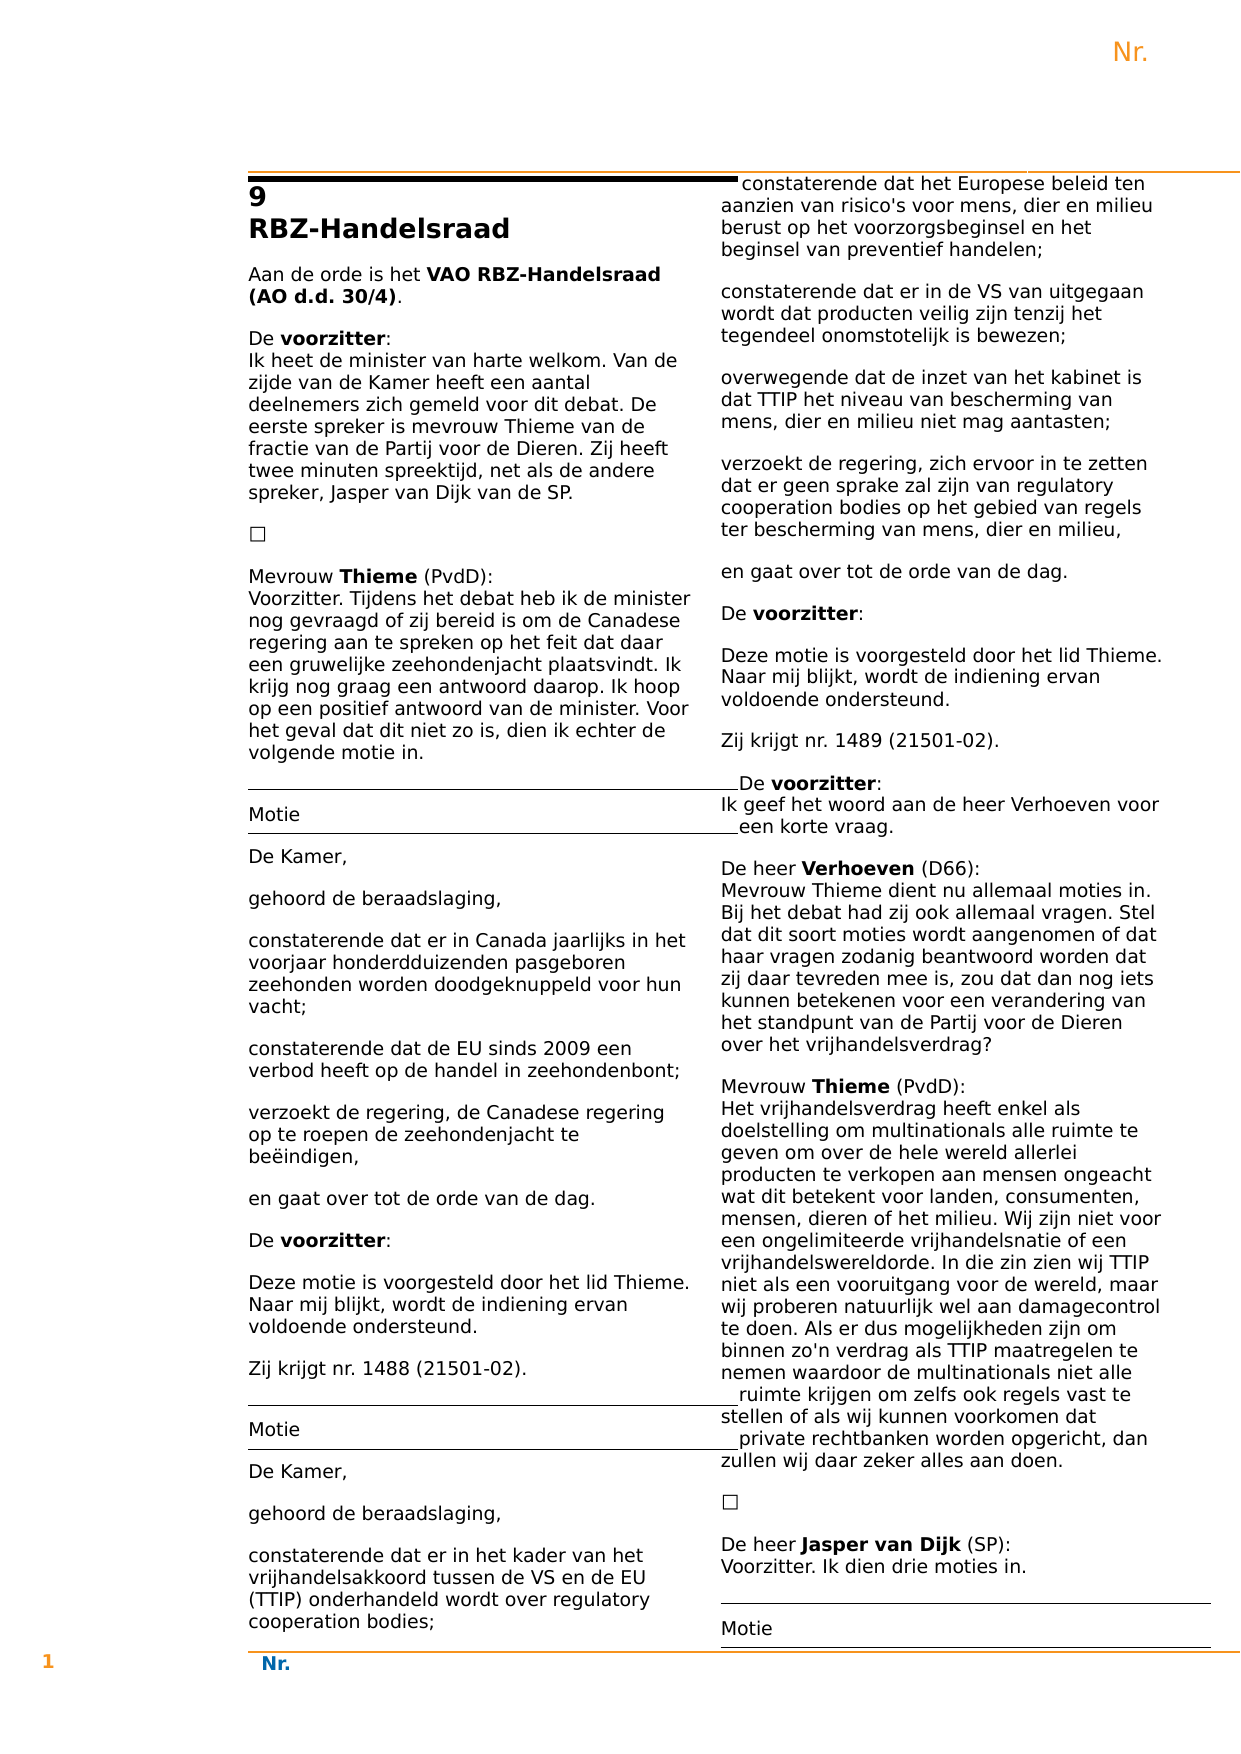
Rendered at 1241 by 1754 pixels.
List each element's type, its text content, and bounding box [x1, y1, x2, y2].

text Ik geef het woord aan de heer Verhoeven voor een korte vraag. [721, 794, 1163, 838]
text verzoekt de regering, de Canadese regering op te roepen de zeehondenjacht te beëindigen, [248, 1102, 691, 1168]
text overwegende dat de inzet van het kabinet is dat TTIP het niveau van bescherming van mens, dier en milieu niet mag aantasten; [721, 367, 1163, 433]
text Deze motie is voorgesteld door het lid Thieme. Naar mij blijkt, wordt de indiening ervan voldoende ondersteund. [248, 1272, 691, 1337]
text Aan de orde is het VAO RBZ-Handelsraad (AO d.d. 30/4). [248, 264, 691, 308]
text Ik heet de minister van harte welkom. Van de zijde van de Kamer heeft een aantal deelnemers zich gemeld voor dit debat. De eerste spreker is mevrouw Thieme van de fractie van de Partij voor de Dieren. Zij heeft twee minuten spreektijd, net als de andere spreker, Jasper van Dijk van de SP. [248, 350, 691, 504]
text Deze motie is voorgesteld door het lid Thieme. Naar mij blijkt, wordt de indiening ervan voldoende ondersteund. [721, 644, 1163, 710]
text Mevrouw Thieme dient nu allemaal moties in. Bij het debat had zij ook allemaal vragen. Stel dat dit soort moties wordt aangenomen of dat haar vragen zodanig beantwoord worden dat zij daar tevreden mee is, zou dat dan nog iets kunnen betekenen voor een verandering van het standpunt van de Partij voor de Dieren over het vrijhandelsverdrag? [721, 880, 1163, 1056]
text De Kamer, [248, 846, 691, 868]
text De Kamer, [248, 1461, 691, 1483]
text Voorzitter. Ik dien drie moties in. [721, 1556, 1163, 1578]
text constaterende dat het Europese beleid ten aanzien van risico's voor mens, dier en milieu berust op het voorzorgsbeginsel en het beginsel van preventief handelen; [721, 173, 1163, 261]
text Motie [721, 1618, 1163, 1639]
text De voorzitter: [721, 772, 1163, 794]
text De heer Jasper van Dijk (SP): [721, 1534, 1163, 1556]
text ⬜ [721, 1492, 1163, 1514]
text gehoord de beraadslaging, [248, 888, 691, 910]
text constaterende dat er in de VS van uitgegaan wordt dat producten veilig zijn tenzij het tegendeel onomstotelijk is bewezen; [721, 281, 1163, 347]
text Mevrouw Thieme (PvdD): [721, 1076, 1163, 1098]
text gehoord de beraadslaging, [248, 1503, 691, 1525]
title 9 RBZ-Handelsraad [248, 182, 691, 244]
text De voorzitter: [721, 602, 1163, 624]
text Het vrijhandelsverdrag heeft enkel als doelstelling om multinationals alle ruimte te geven om over de hele wereld allerlei producten te verkopen aan mensen ongeacht wat dit betekent voor landen, consumenten, mensen, dieren of het milieu. Wij zijn niet voor een ongelimiteerde vrijhandelsnatie of een vrijhandelswereldorde. In die zin zien wij TTIP niet als een vooruitgang voor de wereld, maar wij proberen natuurlijk wel aan damagecontrol te doen. Als er dus mogelijkheden zijn om binnen zo'n verdrag als TTIP maatregelen te nemen waardoor de multinationals niet alle ruimte krijgen om zelfs ook regels vast te stellen of als wij kunnen voorkomen dat private rechtbanken worden opgericht, dan zullen wij daar zeker alles aan doen. [721, 1098, 1163, 1472]
text en gaat over tot de orde van de dag. [721, 561, 1163, 582]
text ⬜ [248, 524, 691, 546]
text verzoekt de regering, zich ervoor in te zetten dat er geen sprake zal zijn van regulatory cooperation bodies op het gebied van regels ter bescherming van mens, dier en milieu, [721, 453, 1163, 541]
text De voorzitter: [248, 1229, 691, 1252]
text en gaat over tot de orde van de dag. [248, 1188, 691, 1209]
text Voorzitter. Tijdens het debat heb ik de minister nog gevraagd of zij bereid is om de Canadese regering aan te spreken op het feit dat daar een gruwelijke zeehondenjacht plaatsvindt. Ik krijg nog graag een antwoord daarop. Ik hoop op een positief antwoord van de minister. Voor het geval dat dit niet zo is, dien ik echter de volgende motie in. [248, 588, 691, 764]
text Mevrouw Thieme (PvdD): [248, 566, 691, 588]
text Motie [248, 804, 691, 826]
text constaterende dat er in Canada jaarlijks in het voorjaar honderdduizenden pasgeboren zeehonden worden doodgeknuppeld voor hun vacht; [248, 930, 691, 1018]
text Zij krijgt nr. 1489 (21501-02). [721, 730, 1163, 752]
text constaterende dat de EU sinds 2009 een verbod heeft op de handel in zeehondenbont; [248, 1038, 691, 1082]
text De voorzitter: [248, 328, 691, 350]
text constaterende dat er in het kader van het vrijhandelsakkoord tussen de VS en de EU (TTIP) onderhandeld wordt over regulatory cooperation bodies; [248, 1545, 691, 1633]
text Zij krijgt nr. 1488 (21501-02). [248, 1357, 691, 1379]
text De heer Verhoeven (D66): [721, 858, 1163, 880]
text Motie [248, 1419, 691, 1441]
